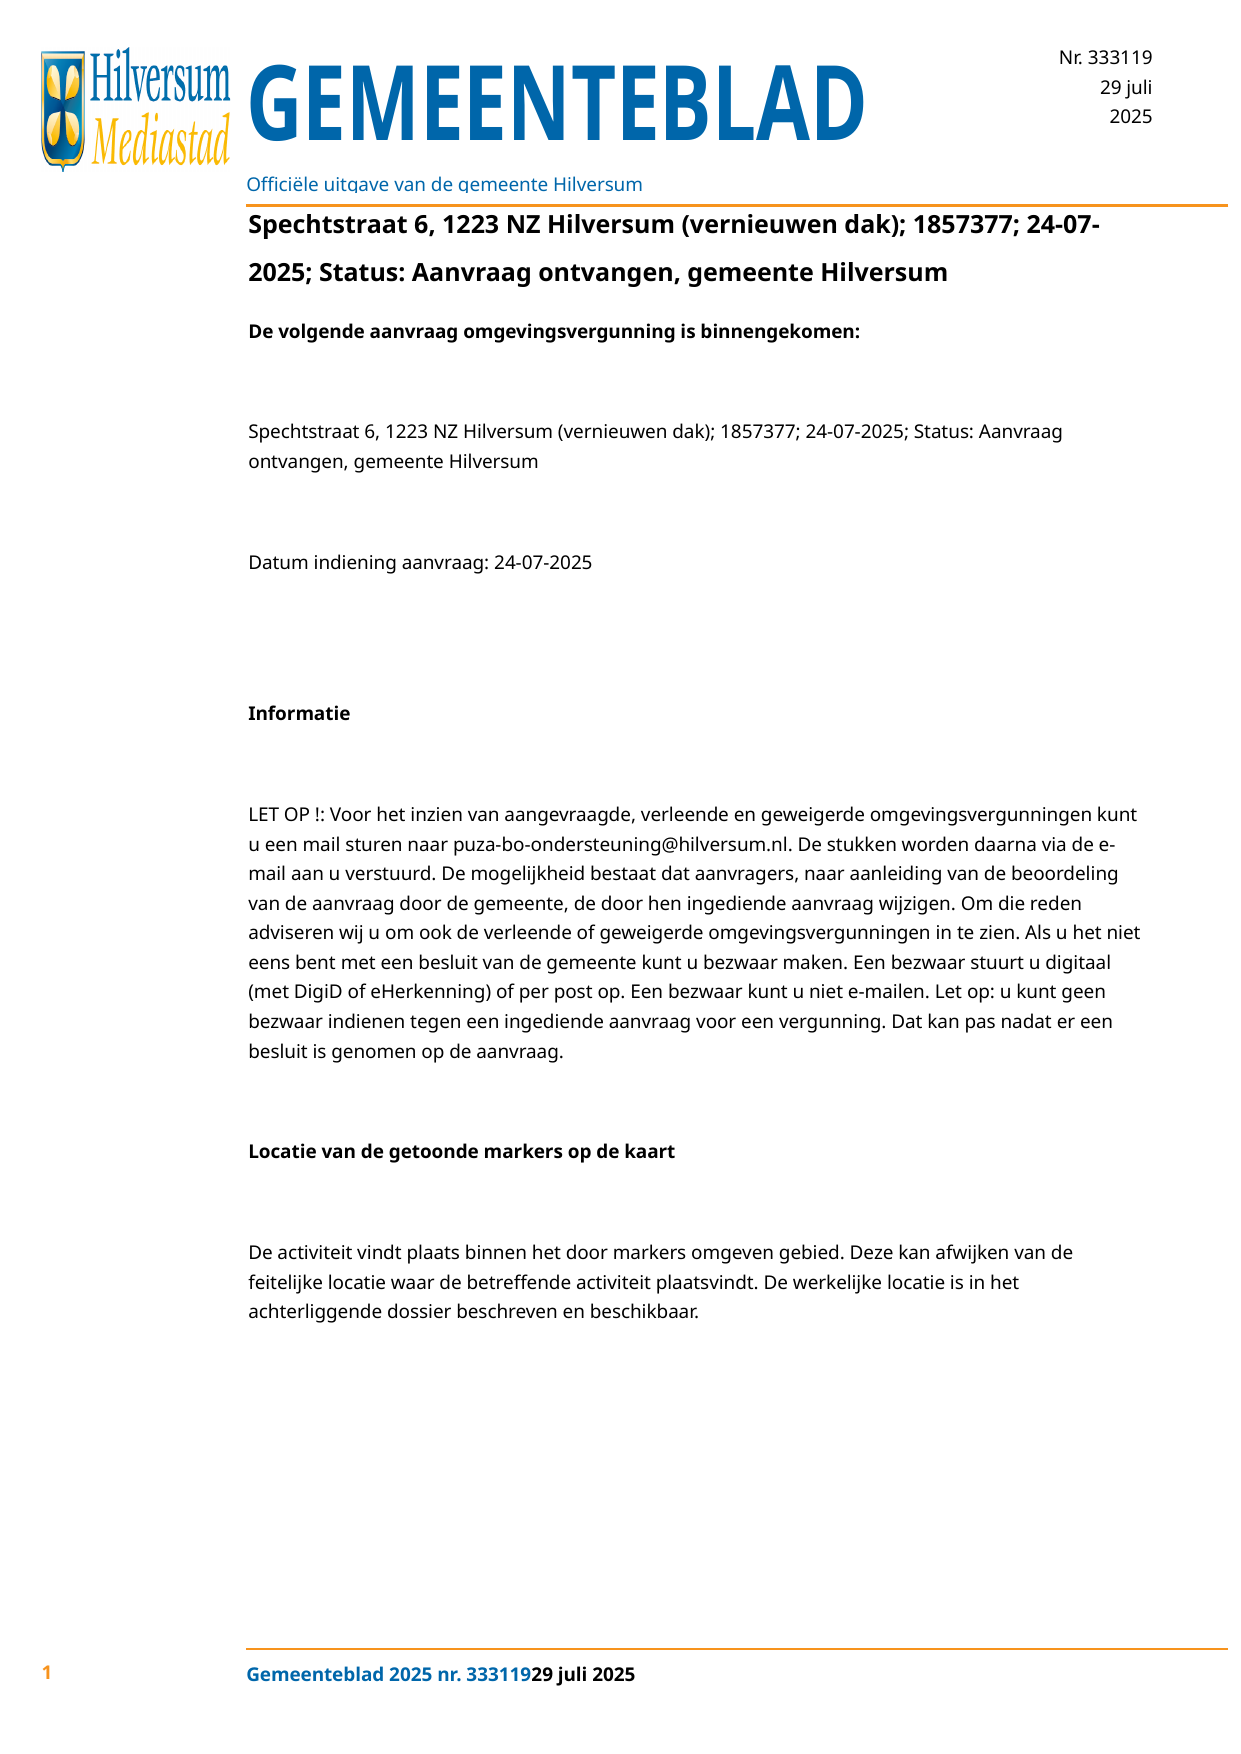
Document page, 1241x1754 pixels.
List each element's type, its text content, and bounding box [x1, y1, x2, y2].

picture [41, 47, 231, 172]
text Spechtstraat 6, 1223 NZ Hilversum (vernieuwen dak); 1857377; 24-07-2025; Status: Aanvraag ontvangen, gemeente Hilversum [248, 419, 1152, 474]
text De activiteit vindt plaats binnen het door markers omgeven gebied. Deze kan afwijken van de feitelijke locatie waar de betreffende activiteit plaatsvindt. De werkelijke locatie is in het achterliggende dossier beschreven en beschikbaar. [248, 1239, 1152, 1324]
text LET OP !: Voor het inzien van aangevraagde, verleende en geweigerde omgevingsvergunningen kunt u een mail sturen naar puza-bo-ondersteuning@hilversum.nl. De stukken worden daarna via de e-mail aan u verstuurd. De mogelijkheid bestaat dat aanvragers, naar aanleiding van de beoordeling van de aanvraag door de gemeente, de door hen ingediende aanvraag wijzigen. Om die reden adviseren wij u om ook de verleende of geweigerde omgevingsvergunningen in te zien. Als u het niet eens bent met een besluit van de gemeente kunt u bezwaar maken. Een bezwaar stuurt u digitaal (met DigiD of eHerkenning) of per post op. Een bezwaar kunt u niet e-mailen. Let op: u kunt geen bezwaar indienen tegen een ingediende aanvraag voor een vergunning. Dat kan pas nadat er een besluit is genomen op de aanvraag. [248, 801, 1152, 1064]
text Datum indiening aanvraag: 24-07-2025 [248, 549, 1152, 575]
text Locatie van de getoonde markers op de kaart [248, 1139, 1152, 1164]
text Spechtstraat 6, 1223 NZ Hilversum (vernieuwen dak); 1857377; 24-07-2025; Status: Aanvraag ontvangen, gemeente Hilversum [248, 207, 1152, 288]
text De volgende aanvraag omgevingsvergunning is binnengekomen: [248, 318, 1152, 344]
text Informatie [248, 700, 1152, 726]
